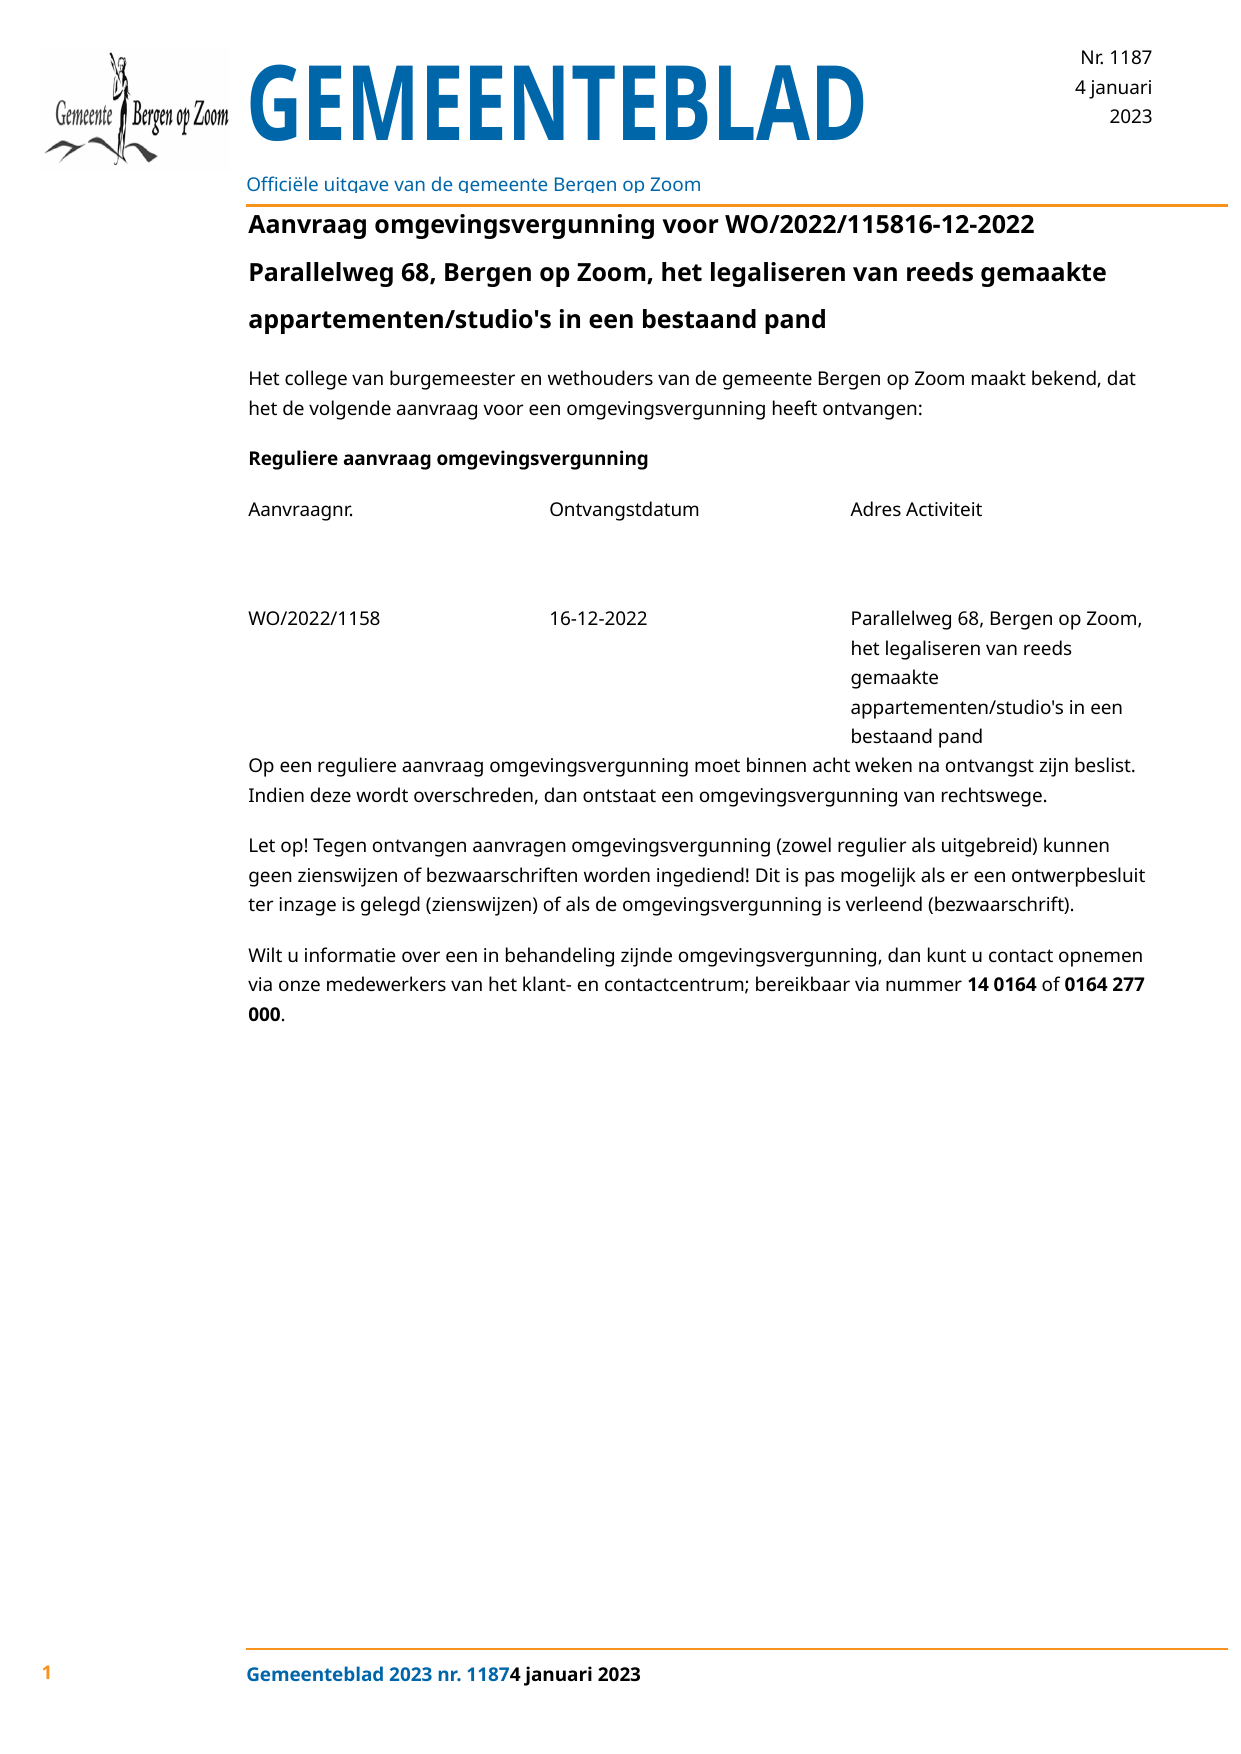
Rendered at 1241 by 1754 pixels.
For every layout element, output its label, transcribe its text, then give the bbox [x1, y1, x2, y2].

text Op een reguliere aanvraag omgevingsvergunning moet binnen acht weken na ontvangst zijn beslist. Indien deze wordt overschreden, dan ontstaat een omgevingsvergunning van rechtswege. [248, 752, 1152, 808]
table_header Adres Activiteit [850, 496, 1152, 551]
table_header Ontvangstdatum [549, 496, 850, 551]
picture [41, 47, 231, 172]
table_header Aanvraagnr. [248, 496, 549, 551]
text Reguliere aanvraag omgevingsvergunning [248, 446, 1152, 471]
table_header WO/2022/1158 [248, 605, 549, 749]
table_header Parallelweg 68, Bergen op Zoom, het legaliseren van reeds gemaakte appartementen/studio's in een bestaand pand [850, 605, 1152, 749]
text Let op! Tegen ontvangen aanvragen omgevingsvergunning (zowel regulier als uitgebreid) kunnen geen zienswijzen of bezwaarschriften worden ingediend! Dit is pas mogelijk als er een ontwerpbesluit ter inzage is gelegd (zienswijzen) of als de omgevingsvergunning is verleend (bezwaarschrift). [248, 832, 1152, 917]
text Aanvraag omgevingsvergunning voor WO/2022/115816-12-2022 Parallelweg 68, Bergen op Zoom, het legaliseren van reeds gemaakte appartementen/studio's in een bestaand pand [248, 207, 1152, 336]
table_header 16-12-2022 [549, 605, 850, 749]
text Het college van burgemeester en wethouders van de gemeente Bergen op Zoom maakt bekend, dat het de volgende aanvraag voor een omgevingsvergunning heeft ontvangen: [248, 366, 1152, 421]
text Wilt u informatie over een in behandeling zijnde omgevingsvergunning, dan kunt u contact opnemen via onze medewerkers van het klant- en contactcentrum; bereikbaar via nummer 14 0164 of 0164 277 000. [248, 942, 1152, 1027]
